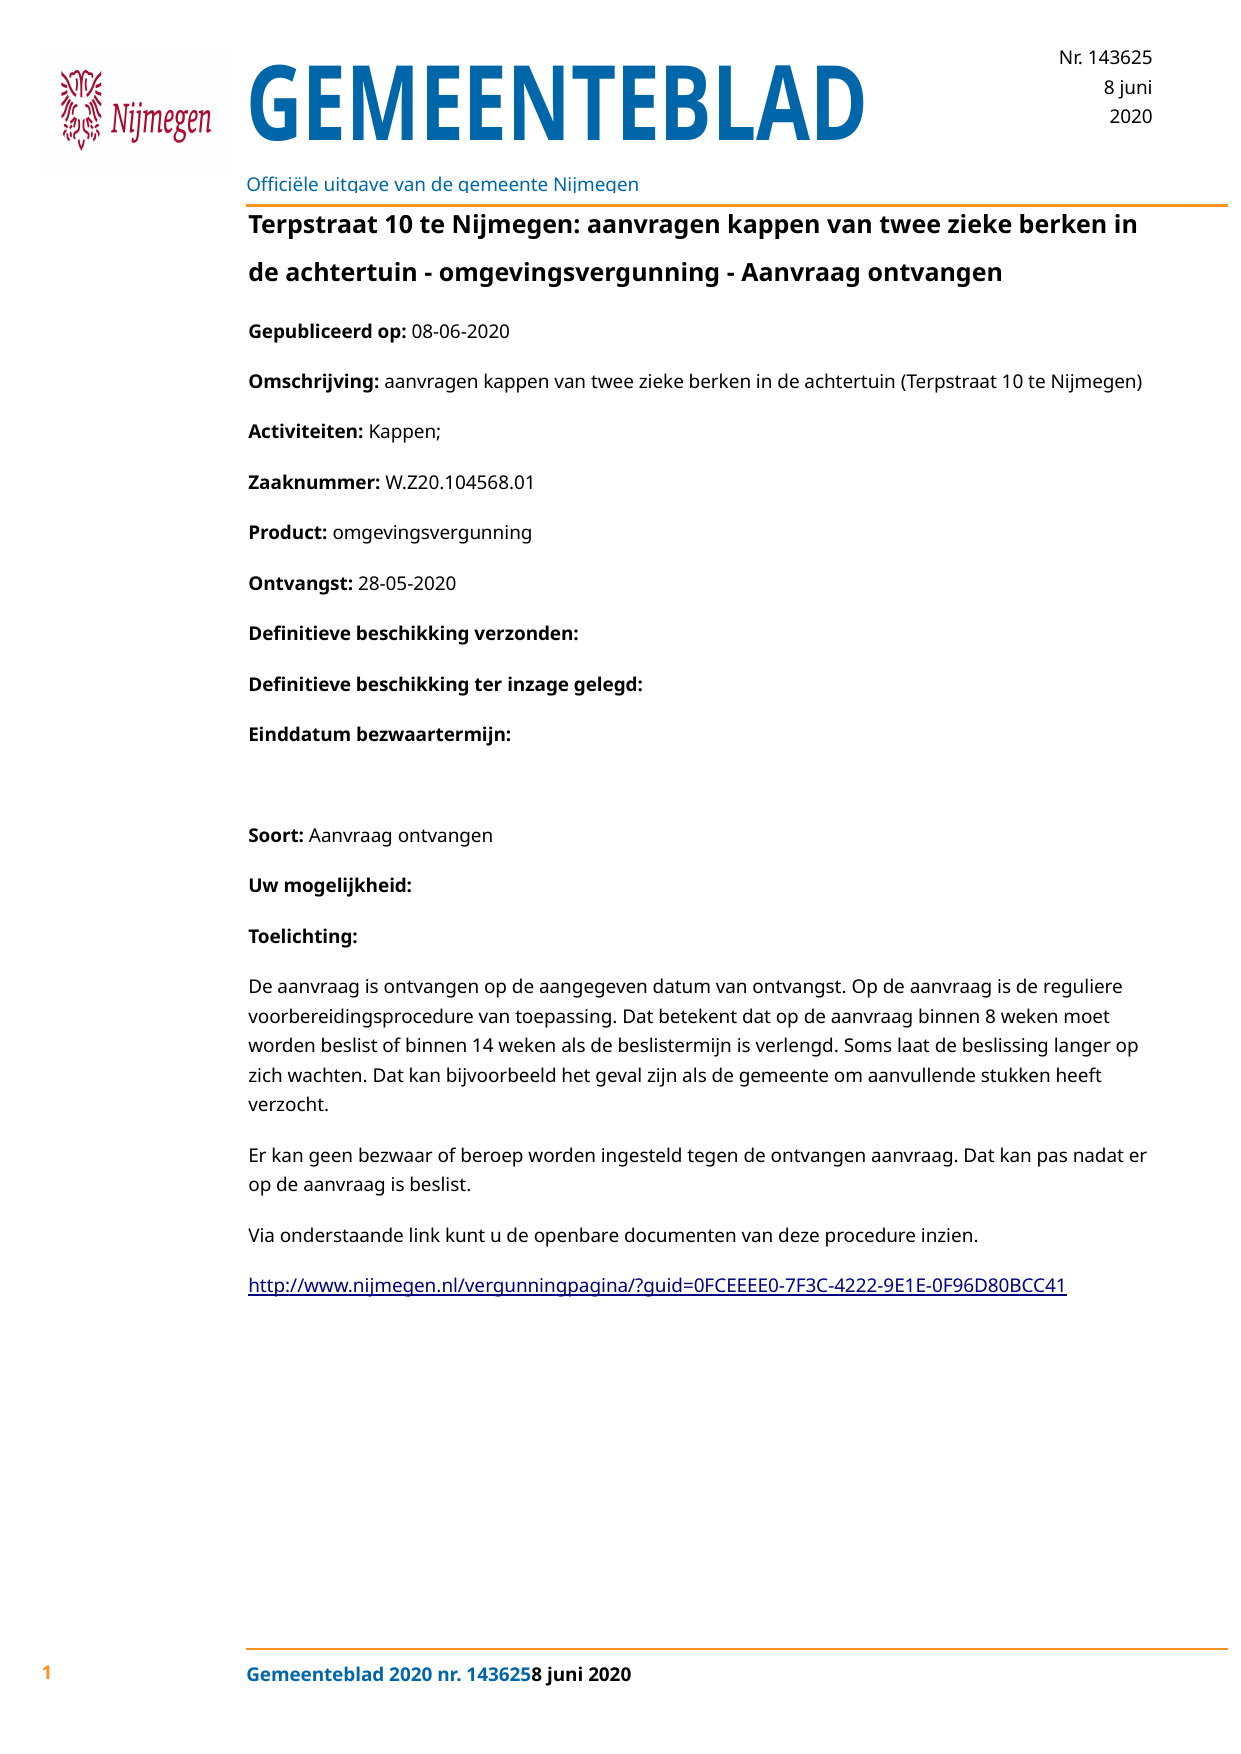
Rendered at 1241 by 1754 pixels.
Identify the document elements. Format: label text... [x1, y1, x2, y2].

text Uw mogelijkheid: [248, 872, 1152, 898]
text Zaaknummer: W.Z20.104568.01 [248, 469, 1152, 495]
picture [41, 47, 231, 172]
text Soort: Aanvraag ontvangen [248, 822, 1152, 848]
text Omschrijving: aanvragen kappen van twee zieke berken in de achtertuin (Terpstraat 10 te Nijmegen) [248, 368, 1152, 394]
text De aanvraag is ontvangen op de aangegeven datum van ontvangst. Op de aanvraag is de reguliere voorbereidingsprocedure van toepassing. Dat betekent dat op de aanvraag binnen 8 weken moet worden beslist of binnen 14 weken als de beslistermijn is verlengd. Soms laat de beslissing langer op zich wachten. Dat kan bijvoorbeeld het geval zijn als de gemeente om aanvullende stukken heeft verzocht. [248, 973, 1152, 1117]
text Via onderstaande link kunt u de openbare documenten van deze procedure inzien. [248, 1222, 1152, 1248]
text Terpstraat 10 te Nijmegen: aanvragen kappen van twee zieke berken in de achtertuin - omgevingsvergunning - Aanvraag ontvangen [248, 207, 1152, 288]
text Definitieve beschikking verzonden: [248, 620, 1152, 646]
text Definitieve beschikking ter inzage gelegd: [248, 671, 1152, 697]
text Ontvangst: 28-05-2020 [248, 570, 1152, 596]
text Toelichting: [248, 923, 1152, 949]
text Einddatum bezwaartermijn: [248, 721, 1152, 747]
text http://www.nijmegen.nl/vergunningpagina/?guid=0FCEEEE0-7F3C-4222-9E1E-0F96D80BCC41 [248, 1272, 1152, 1298]
text Gepubliceerd op: 08-06-2020 [248, 318, 1152, 344]
text Er kan geen bezwaar of beroep worden ingesteld tegen de ontvangen aanvraag. Dat kan pas nadat er op de aanvraag is beslist. [248, 1142, 1152, 1197]
text Product: omgevingsvergunning [248, 519, 1152, 545]
text Activiteiten: Kappen; [248, 419, 1152, 444]
